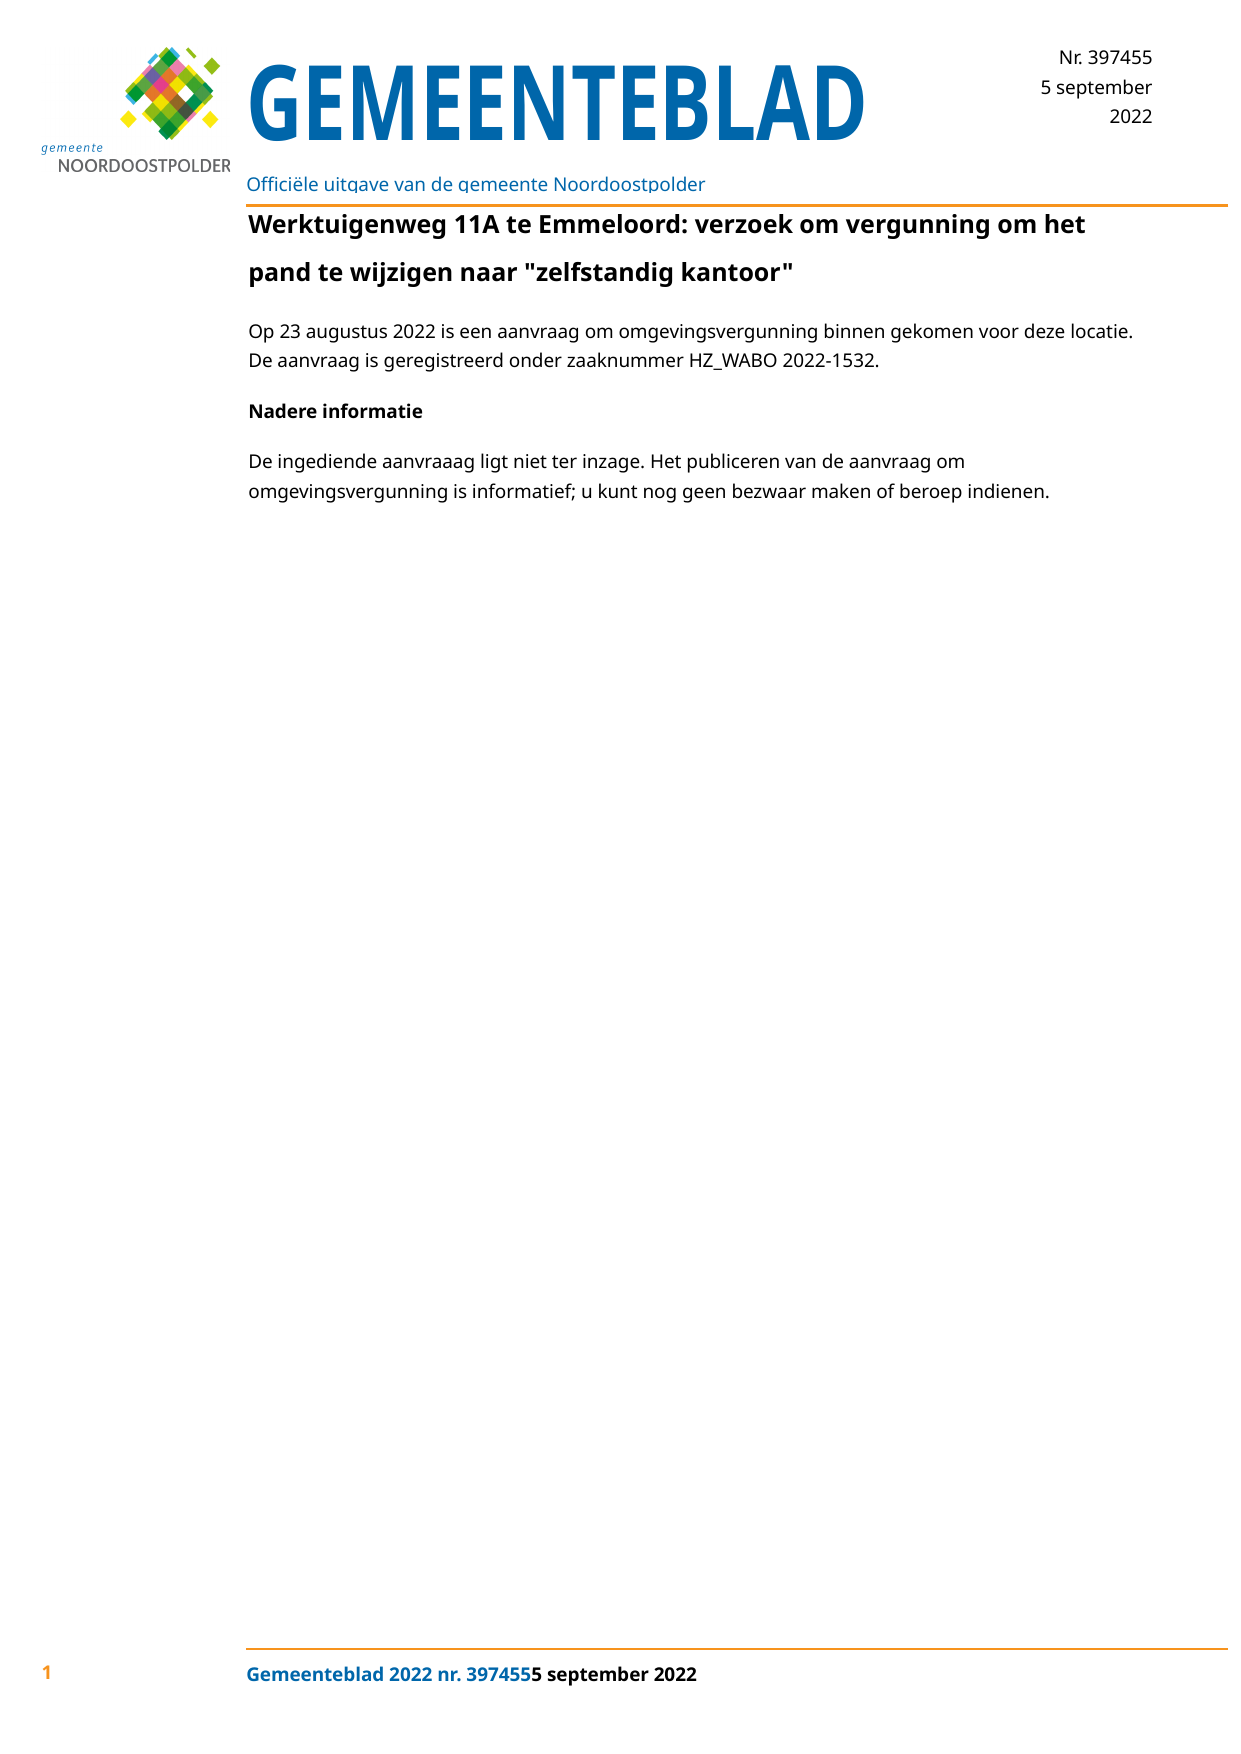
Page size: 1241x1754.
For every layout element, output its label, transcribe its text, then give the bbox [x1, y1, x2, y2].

text De ingediende aanvraaag ligt niet ter inzage. Het publiceren van de aanvraag om omgevingsvergunning is informatief; u kunt nog geen bezwaar maken of beroep indienen. [248, 448, 1152, 504]
text Werktuigenweg 11A te Emmeloord: verzoek om vergunning om het pand te wijzigen naar "zelfstandig kantoor" [248, 207, 1152, 288]
text Nadere informatie [248, 398, 1152, 424]
picture [41, 47, 231, 172]
text Op 23 augustus 2022 is een aanvraag om omgevingsvergunning binnen gekomen voor deze locatie. De aanvraag is geregistreerd onder zaaknummer HZ_WABO 2022-1532. [248, 318, 1152, 373]
